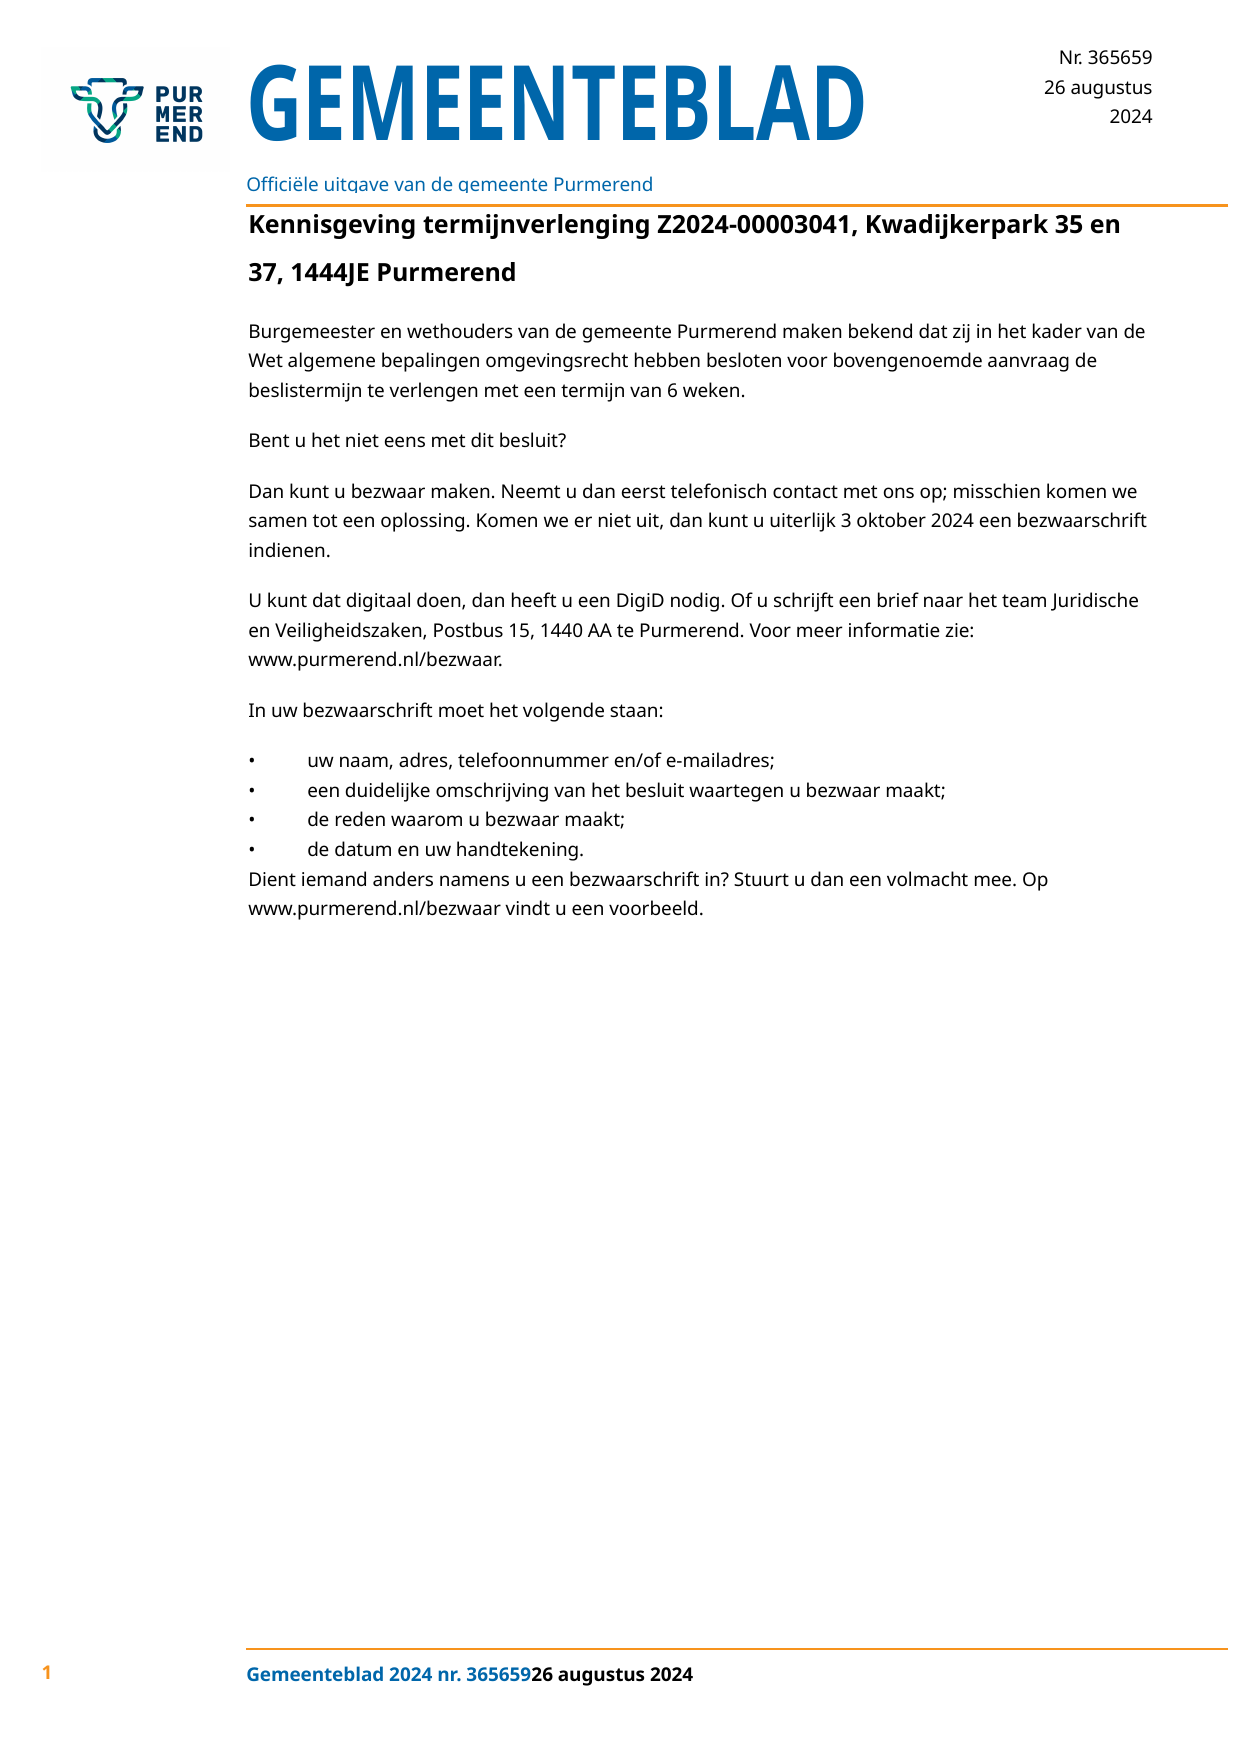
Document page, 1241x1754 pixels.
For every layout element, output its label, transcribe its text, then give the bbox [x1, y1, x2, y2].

list de reden waarom u bezwaar maakt; [248, 807, 1152, 832]
list uw naam, adres, telefoonnummer en/of e-mailadres; [248, 747, 1152, 773]
text Burgemeester en wethouders van de gemeente Purmerend maken bekend dat zij in het kader van de Wet algemene bepalingen omgevingsrecht hebben besloten voor bovengenoemde aanvraag de beslistermijn te verlengen met een termijn van 6 weken. [248, 318, 1152, 403]
text Dient iemand anders namens u een bezwaarschrift in? Stuurt u dan een volmacht mee. Op www.purmerend.nl/bezwaar vindt u een voorbeeld. [248, 866, 1152, 921]
text U kunt dat digitaal doen, dan heeft u een DigiD nodig. Of u schrijft een brief naar het team Juridische en Veiligheidszaken, Postbus 15, 1440 AA te Purmerend. Voor meer informatie zie: www.purmerend.nl/bezwaar. [248, 587, 1152, 672]
text Dan kunt u bezwaar maken. Neemt u dan eerst telefonisch contact met ons op; misschien komen we samen tot een oplossing. Komen we er niet uit, dan kunt u uiterlijk 3 oktober 2024 een bezwaarschrift indienen. [248, 478, 1152, 563]
text In uw bezwaarschrift moet het volgende staan: [248, 697, 1152, 723]
text Bent u het niet eens met dit besluit? [248, 427, 1152, 453]
list de datum en uw handtekening. [248, 836, 1152, 862]
list een duidelijke omschrijving van het besluit waartegen u bezwaar maakt; [248, 777, 1152, 803]
picture [41, 47, 231, 172]
text Kennisgeving termijnverlenging Z2024-00003041, Kwadijkerpark 35 en 37, 1444JE Purmerend [248, 207, 1152, 288]
